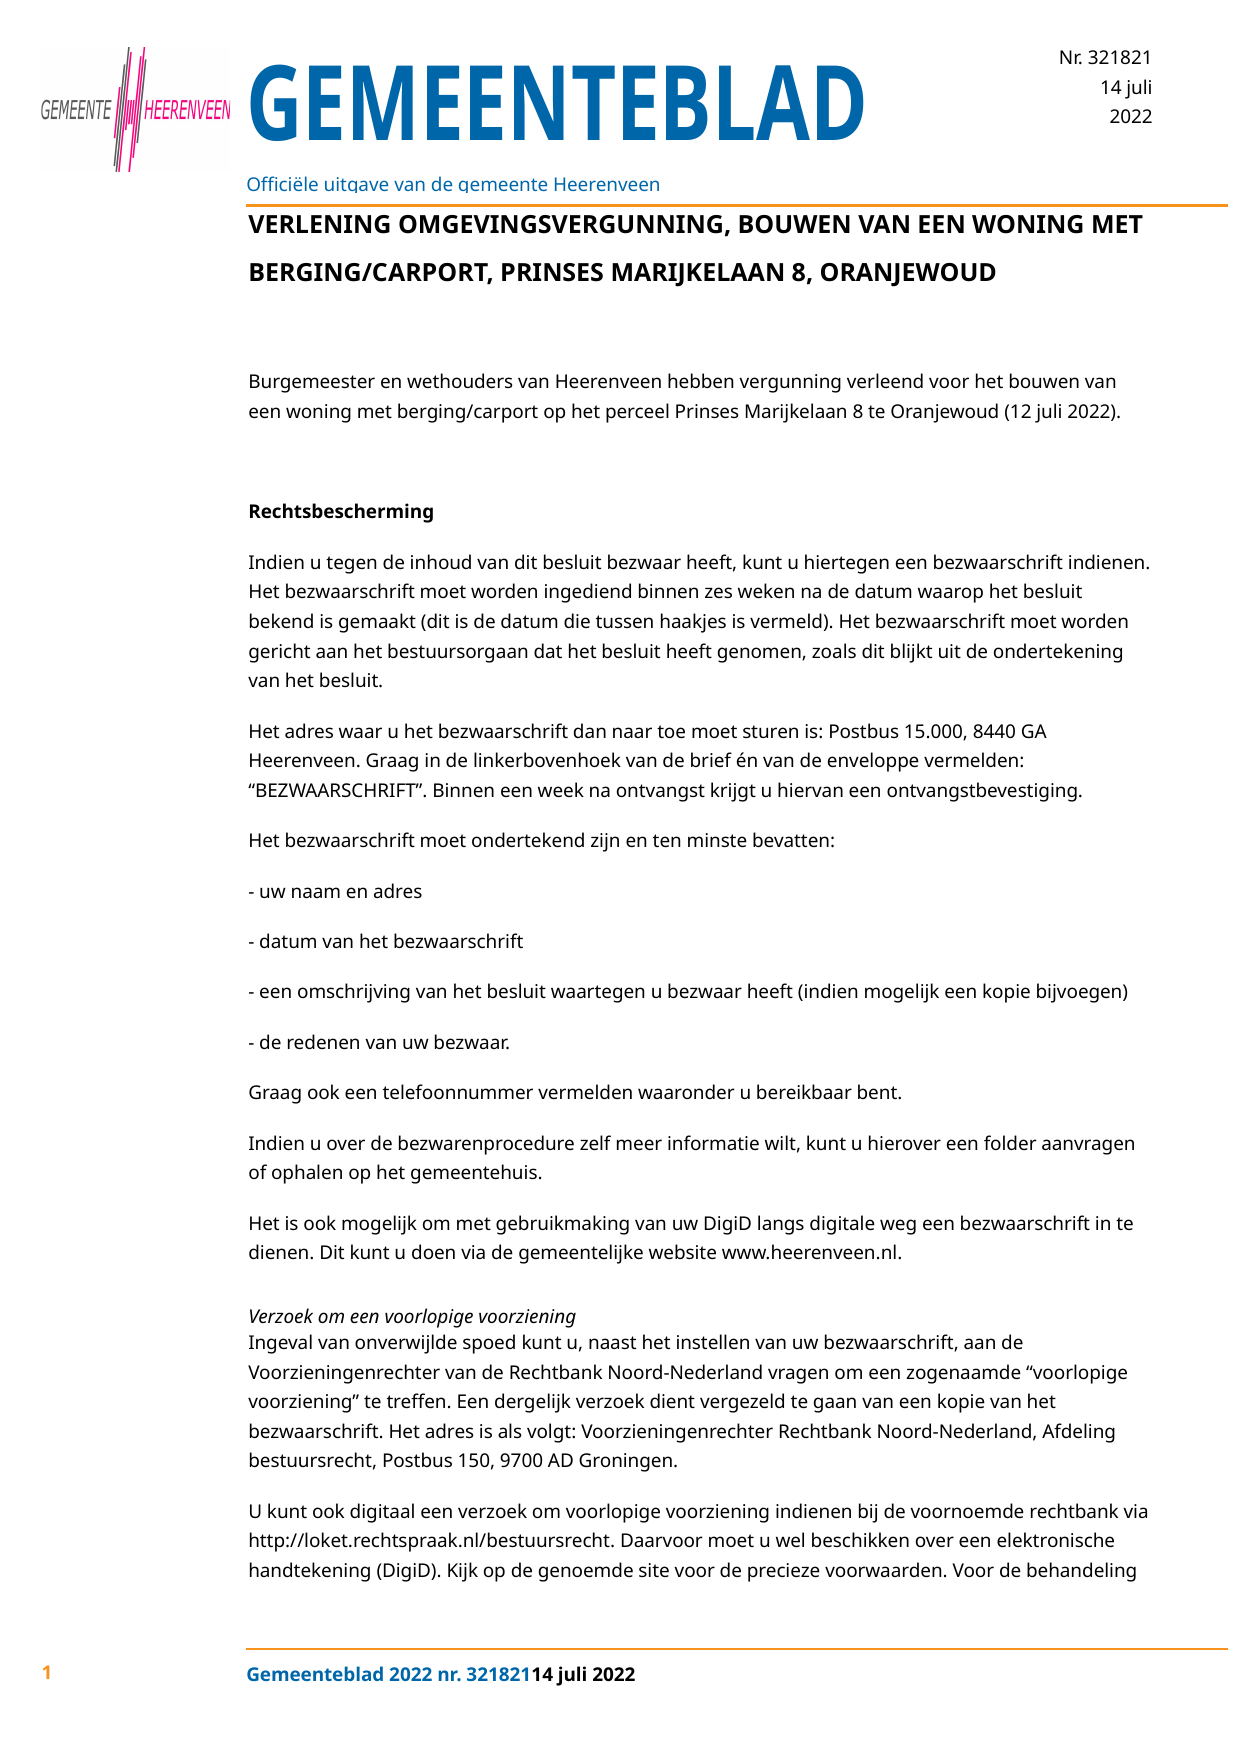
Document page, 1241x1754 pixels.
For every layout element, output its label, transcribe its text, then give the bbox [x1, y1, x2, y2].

text Het bezwaarschrift moet ondertekend zijn en ten minste bevatten: [248, 827, 1152, 853]
text Het is ook mogelijk om met gebruikmaking van uw DigiD langs digitale weg een bezwaarschrift in te dienen. Dit kunt u doen via de gemeentelijke website www.heerenveen.nl. [248, 1210, 1152, 1265]
picture [41, 47, 231, 172]
text - uw naam en adres [248, 878, 1152, 904]
text Indien u over de bezwarenprocedure zelf meer informatie wilt, kunt u hierover een folder aanvragen of ophalen op het gemeentehuis. [248, 1130, 1152, 1185]
text - datum van het bezwaarschrift [248, 928, 1152, 954]
text - een omschrijving van het besluit waartegen u bezwaar heeft (indien mogelijk een kopie bijvoegen) [248, 979, 1152, 1004]
text Burgemeester en wethouders van Heerenveen hebben vergunning verleend voor het bouwen van een woning met berging/carport op het perceel Prinses Marijkelaan 8 te Oranjewoud (12 juli 2022). [248, 368, 1152, 424]
text - de redenen van uw bezwaar. [248, 1029, 1152, 1055]
text Rechtsbescherming [248, 499, 1152, 524]
text VERLENING OMGEVINGSVERGUNNING, BOUWEN VAN EEN WONING MET BERGING/CARPORT, PRINSES MARIJKELAAN 8, ORANJEWOUD [248, 207, 1152, 288]
text U kunt ook digitaal een verzoek om voorlopige voorziening indienen bij de voornoemde rechtbank via http://loket.rechtspraak.nl/bestuursrecht. Daarvoor moet u wel beschikken over een elektronische handtekening (DigiD). Kijk op de genoemde site voor de precieze voorwaarden. Voor de behandeling [248, 1498, 1152, 1583]
text Ingeval van onverwijlde spoed kunt u, naast het instellen van uw bezwaarschrift, aan de Voorzieningenrechter van de Rechtbank Noord-Nederland vragen om een zogenaamde “voorlopige voorziening” te treffen. Een dergelijk verzoek dient vergezeld te gaan van een kopie van het bezwaarschrift. Het adres is als volgt: Voorzieningenrechter Rechtbank Noord-Nederland, Afdeling bestuursrecht, Postbus 150, 9700 AD Groningen. [248, 1329, 1152, 1473]
text Indien u tegen de inhoud van dit besluit bezwaar heeft, kunt u hiertegen een bezwaarschrift indienen. Het bezwaarschrift moet worden ingediend binnen zes weken na de datum waarop het besluit bekend is gemaakt (dit is de datum die tussen haakjes is vermeld). Het bezwaarschrift moet worden gericht aan het bestuursorgaan dat het besluit heeft genomen, zoals dit blijkt uit de ondertekening van het besluit. [248, 549, 1152, 693]
text Verzoek om een voorlopige voorziening [248, 1303, 1152, 1329]
text Graag ook een telefoonnummer vermelden waaronder u bereikbaar bent. [248, 1079, 1152, 1105]
text Het adres waar u het bezwaarschrift dan naar toe moet sturen is: Postbus 15.000, 8440 GA Heerenveen. Graag in de linkerbovenhoek van de brief én van de enveloppe vermelden: “BEZWAARSCHRIFT”. Binnen een week na ontvangst krijgt u hiervan een ontvangstbevestiging. [248, 718, 1152, 803]
